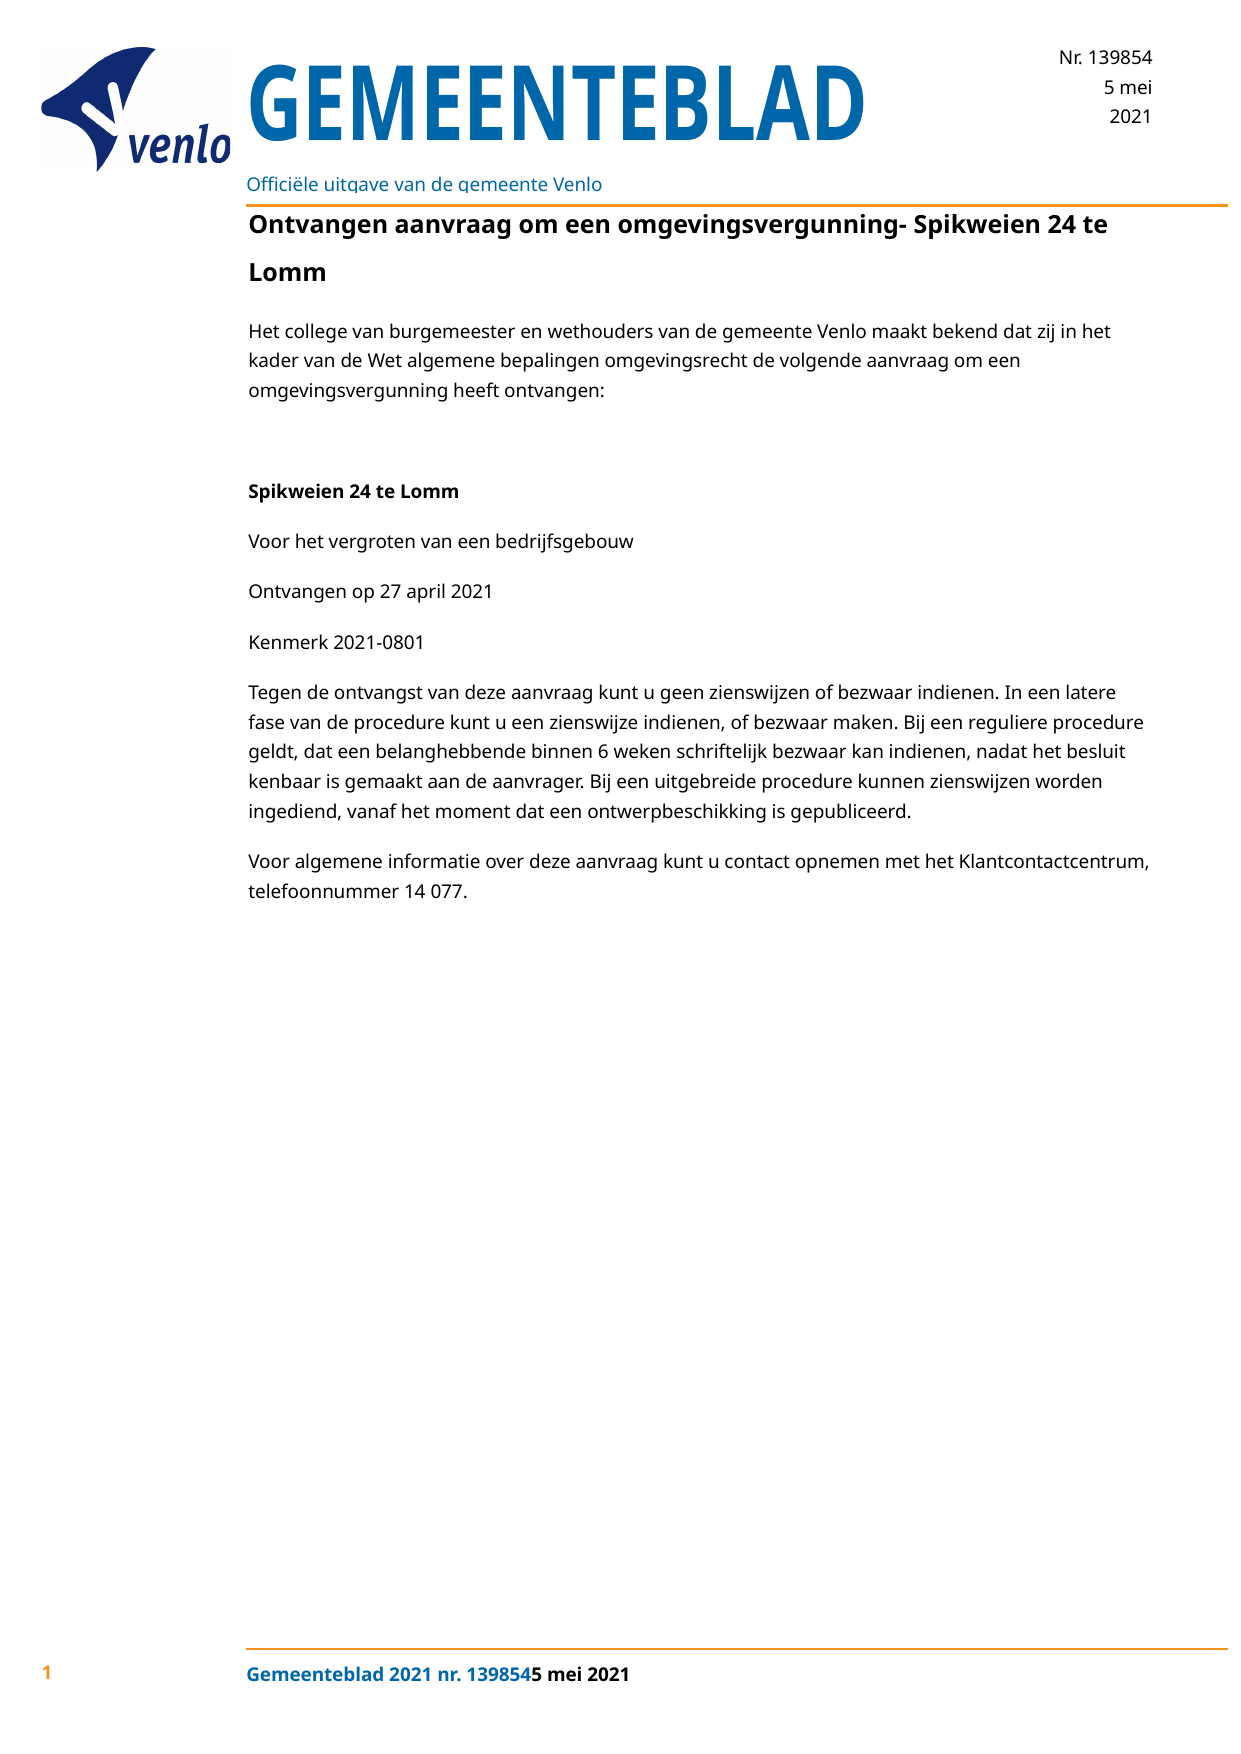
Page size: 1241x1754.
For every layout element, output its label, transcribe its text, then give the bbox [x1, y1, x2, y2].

text Ontvangen aanvraag om een omgevingsvergunning- Spikweien 24 te Lomm [248, 207, 1152, 288]
text Ontvangen op 27 april 2021 [248, 579, 1152, 604]
text Voor algemene informatie over deze aanvraag kunt u contact opnemen met het Klantcontactcentrum, telefoonnummer 14 077. [248, 848, 1152, 904]
text Het college van burgemeester en wethouders van de gemeente Venlo maakt bekend dat zij in het kader van de Wet algemene bepalingen omgevingsrecht de volgende aanvraag om een omgevingsvergunning heeft ontvangen: [248, 318, 1152, 403]
text Spikweien 24 te Lomm [248, 478, 1152, 504]
text Tegen de ontvangst van deze aanvraag kunt u geen zienswijzen of bezwaar indienen. In een latere fase van de procedure kunt u een zienswijze indienen, of bezwaar maken. Bij een reguliere procedure geldt, dat een belanghebbende binnen 6 weken schriftelijk bezwaar kan indienen, nadat het besluit kenbaar is gemaakt aan de aanvrager. Bij een uitgebreide procedure kunnen zienswijzen worden ingediend, vanaf het moment dat een ontwerpbeschikking is gepubliceerd. [248, 679, 1152, 824]
text Voor het vergroten van een bedrijfsgebouw [248, 528, 1152, 554]
picture [41, 47, 231, 172]
text Kenmerk 2021-0801 [248, 629, 1152, 655]
